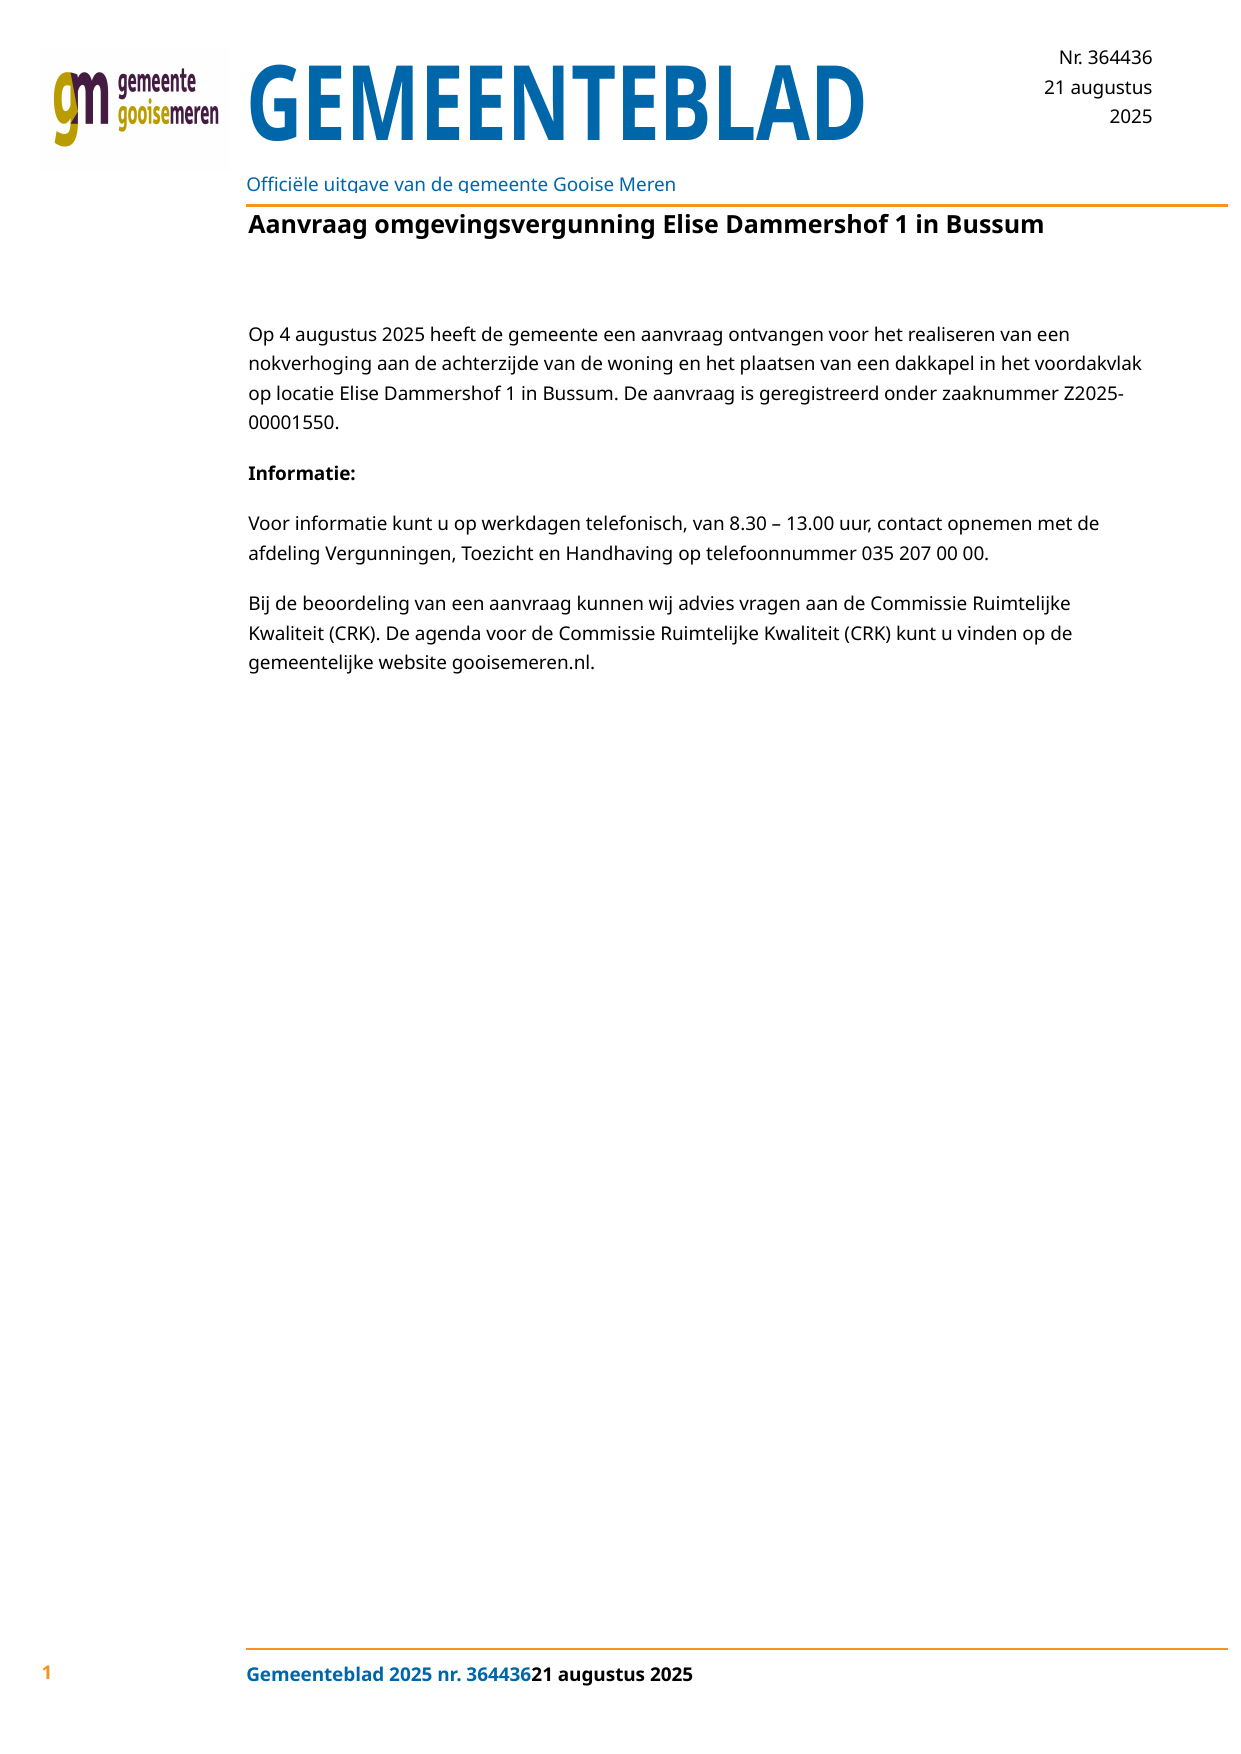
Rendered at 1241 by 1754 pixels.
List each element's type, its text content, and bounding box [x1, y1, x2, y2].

text Bij de beoordeling van een aanvraag kunnen wij advies vragen aan de Commissie Ruimtelijke Kwaliteit (CRK). De agenda voor de Commissie Ruimtelijke Kwaliteit (CRK) kunt u vinden op de gemeentelijke website gooisemeren.nl. [248, 590, 1152, 675]
picture [41, 47, 231, 172]
text Informatie: [248, 460, 1152, 486]
text Aanvraag omgevingsvergunning Elise Dammershof 1 in Bussum [248, 207, 1152, 241]
text Voor informatie kunt u op werkdagen telefonisch, van 8.30 – 13.00 uur, contact opnemen met de afdeling Vergunningen, Toezicht en Handhaving op telefoonnummer 035 207 00 00. [248, 510, 1152, 566]
text Op 4 augustus 2025 heeft de gemeente een aanvraag ontvangen voor het realiseren van een nokverhoging aan de achterzijde van de woning en het plaatsen van een dakkapel in het voordakvlak op locatie Elise Dammershof 1 in Bussum. De aanvraag is geregistreerd onder zaaknummer Z2025-00001550. [248, 321, 1152, 435]
